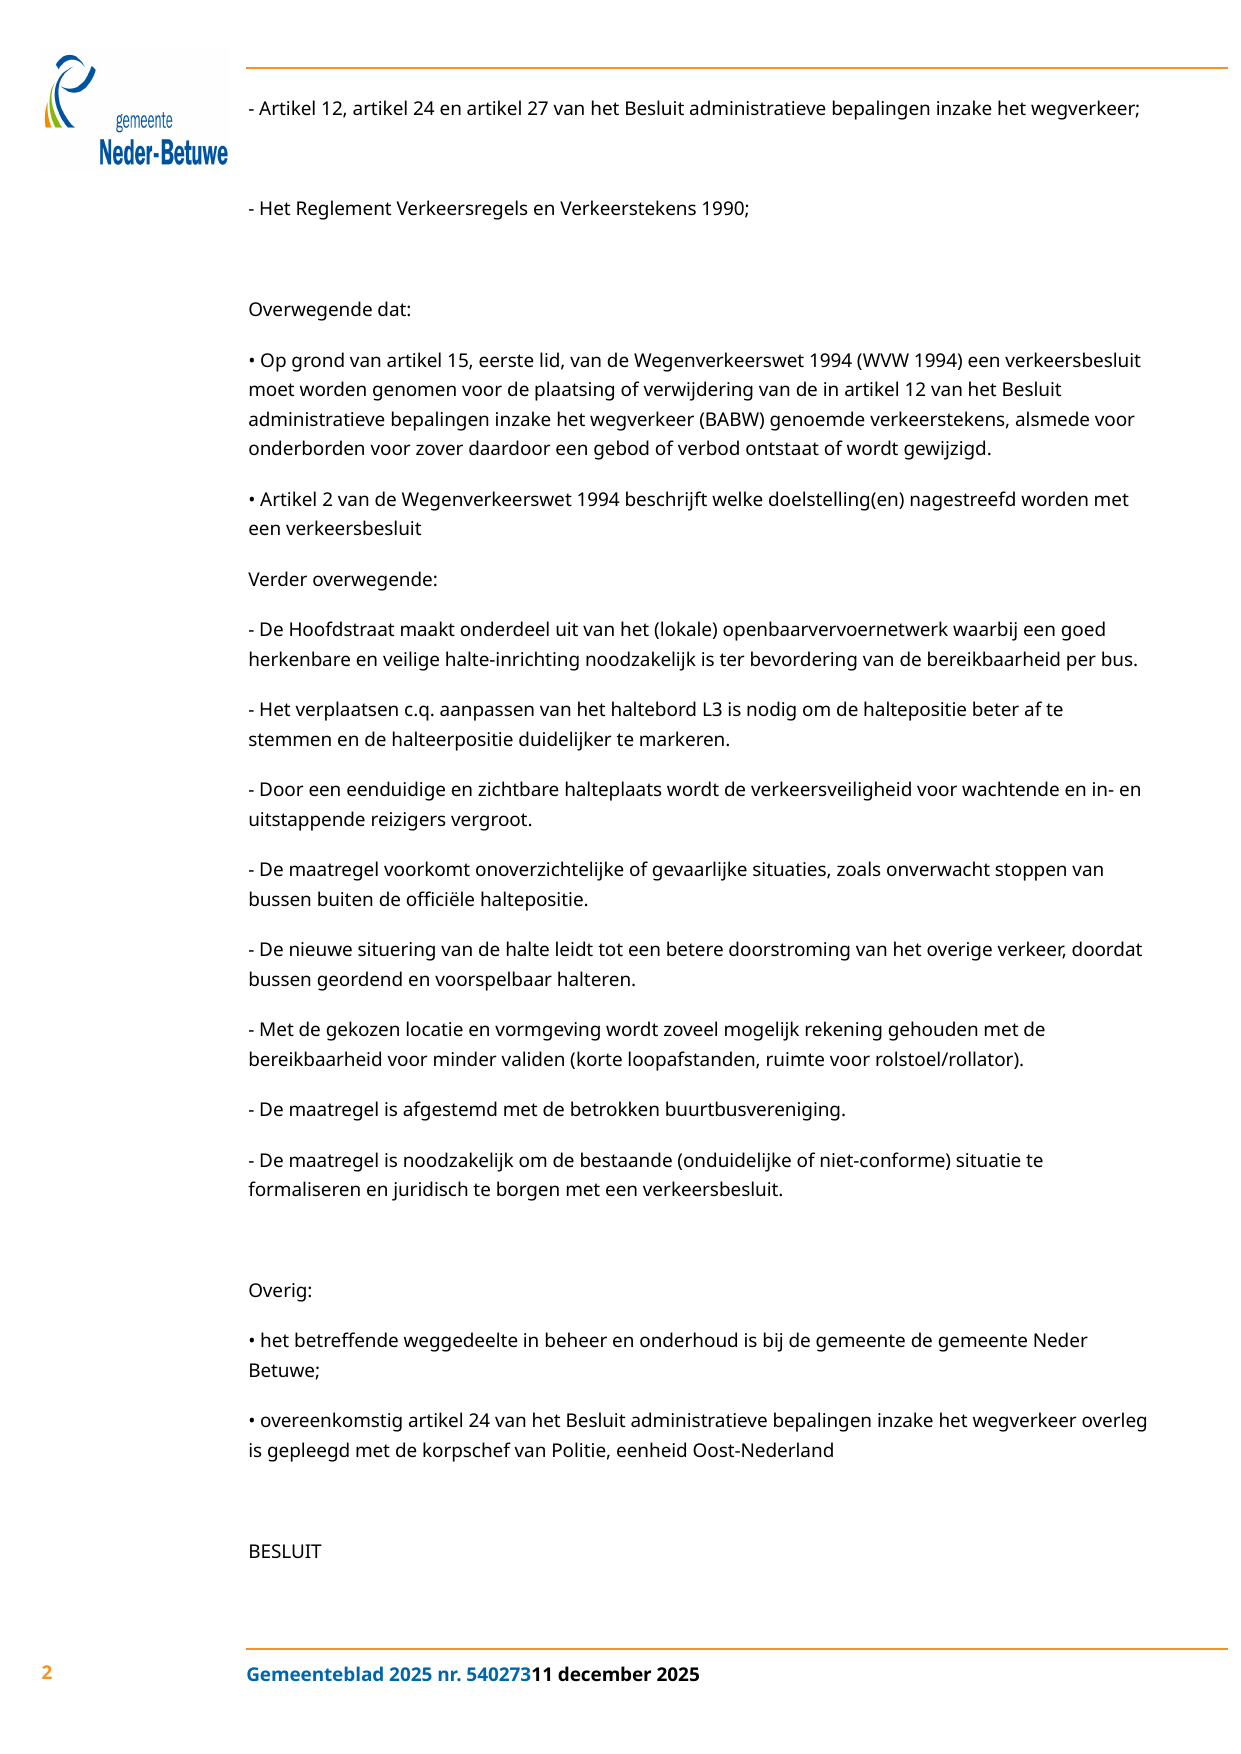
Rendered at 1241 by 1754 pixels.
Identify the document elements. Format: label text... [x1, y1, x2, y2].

text - De nieuwe situering van de halte leidt tot een betere doorstroming van het overige verkeer, doordat bussen geordend en voorspelbaar halteren. [248, 936, 1152, 992]
text Verder overwegende: [248, 566, 1152, 592]
text • Op grond van artikel 15, eerste lid, van de Wegenverkeerswet 1994 (WVW 1994) een verkeersbesluit moet worden genomen voor de plaatsing of verwijdering van de in artikel 12 van het Besluit administratieve bepalingen inzake het wegverkeer (BABW) genoemde verkeerstekens, alsmede voor onderborden voor zover daardoor een gebod of verbod ontstaat of wordt gewijzigd. [248, 347, 1152, 461]
text Overig: [248, 1277, 1152, 1303]
text - Met de gekozen locatie en vormgeving wordt zoveel mogelijk rekening gehouden met de bereikbaarheid voor minder validen (korte loopafstanden, ruimte voor rolstoel/rollator). [248, 1016, 1152, 1072]
text - De maatregel voorkomt onoverzichtelijke of gevaarlijke situaties, zoals onverwacht stoppen van bussen buiten de officiële haltepositie. [248, 856, 1152, 912]
text - Artikel 12, artikel 24 en artikel 27 van het Besluit administratieve bepalingen inzake het wegverkeer; [248, 95, 1152, 121]
text • Artikel 2 van de Wegenverkeerswet 1994 beschrijft welke doelstelling(en) nagestreefd worden met een verkeersbesluit [248, 486, 1152, 541]
text - Het Reglement Verkeersregels en Verkeerstekens 1990; [248, 196, 1152, 221]
text Overwegende dat: [248, 296, 1152, 322]
text - De maatregel is afgestemd met de betrokken buurtbusvereniging. [248, 1096, 1152, 1122]
text • het betreffende weggedeelte in beheer en onderhoud is bij de gemeente de gemeente Neder Betuwe; [248, 1328, 1152, 1383]
text - Door een eenduidige en zichtbare halteplaats wordt de verkeersveiligheid voor wachtende en in- en uitstappende reizigers vergroot. [248, 776, 1152, 832]
text • overeenkomstig artikel 24 van het Besluit administratieve bepalingen inzake het wegverkeer overleg is gepleegd met de korpschef van Politie, eenheid Oost-Nederland [248, 1408, 1152, 1463]
text - De Hoofdstraat maakt onderdeel uit van het (lokale) openbaarvervoernetwerk waarbij een goed herkenbare en veilige halte-inrichting noodzakelijk is ter bevordering van de bereikbaarheid per bus. [248, 616, 1152, 672]
text - Het verplaatsen c.q. aanpassen van het haltebord L3 is nodig om de haltepositie beter af te stemmen en de halteerpositie duidelijker te markeren. [248, 696, 1152, 752]
text - De maatregel is noodzakelijk om de bestaande (onduidelijke of niet-conforme) situatie te formaliseren en juridisch te borgen met een verkeersbesluit. [248, 1147, 1152, 1202]
picture [41, 47, 231, 172]
text BESLUIT [248, 1538, 1152, 1564]
